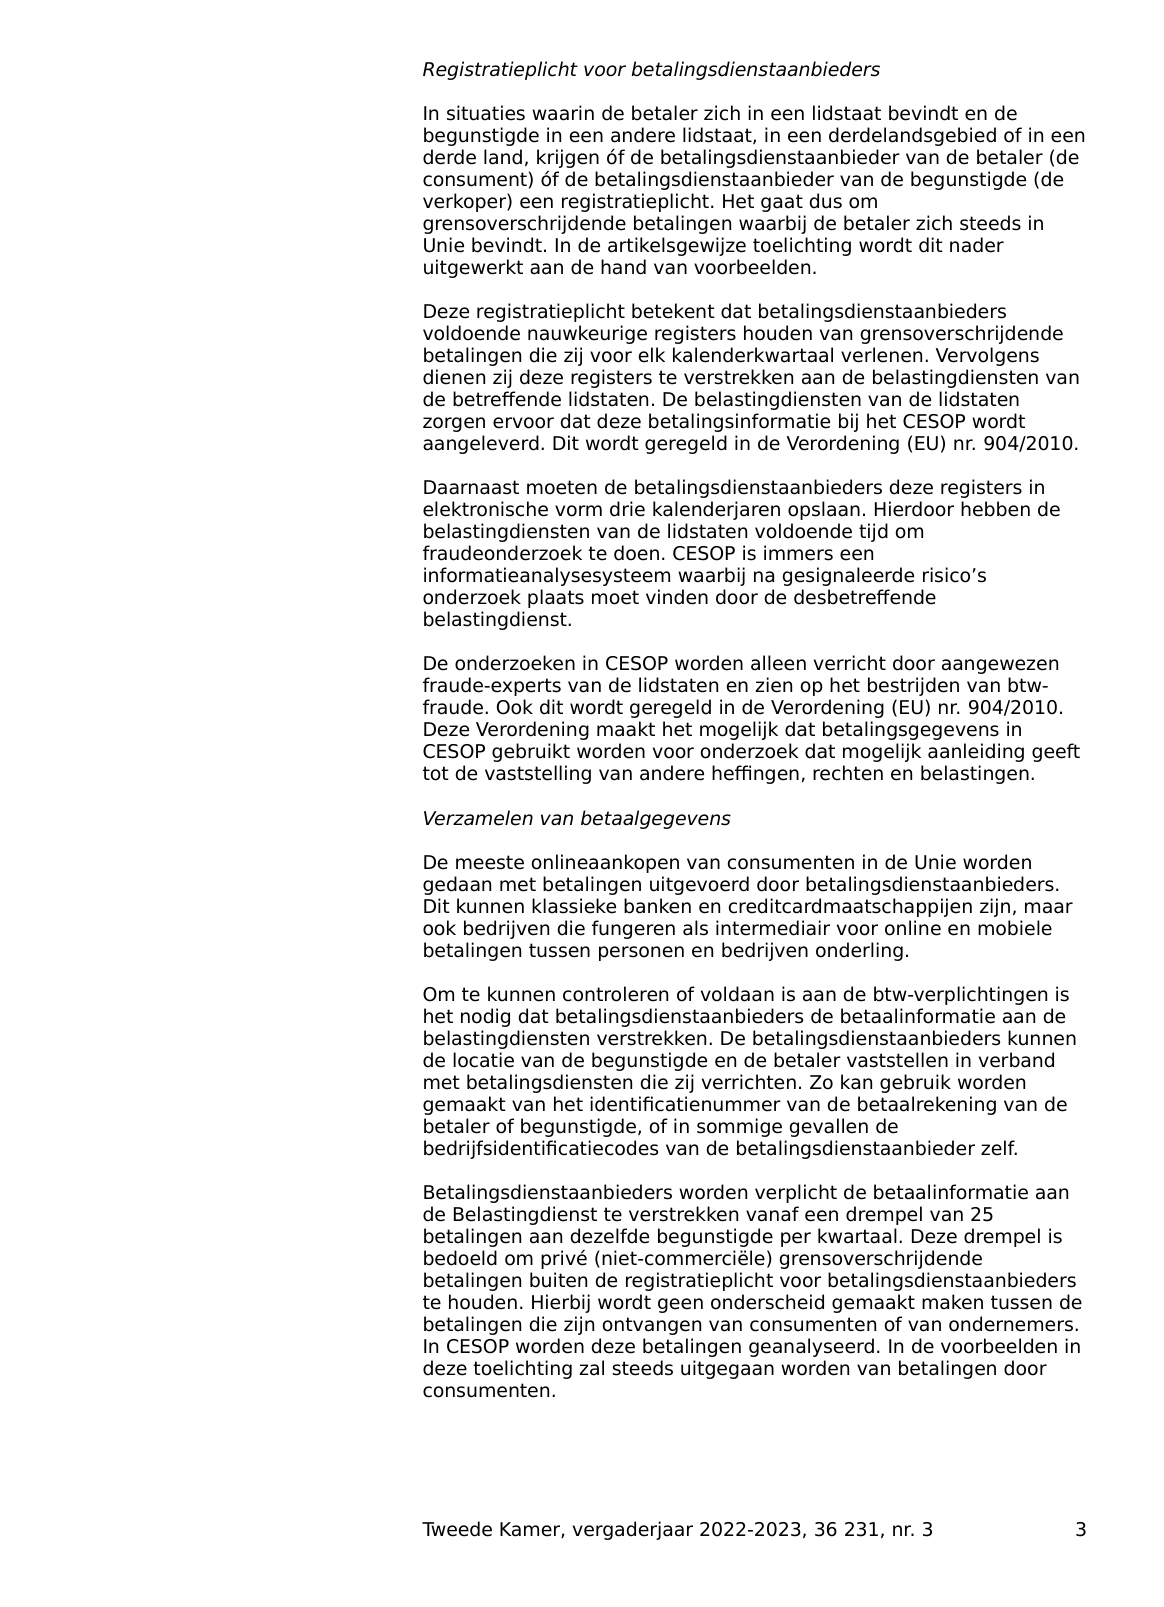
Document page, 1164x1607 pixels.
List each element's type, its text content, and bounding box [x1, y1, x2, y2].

subtitle Verzamelen van betaalgegevens [422, 807, 1087, 829]
text Daarnaast moeten de betalingsdienstaanbieders deze registers in elektronische vorm drie kalenderjaren opslaan. Hierdoor hebben de belastingdiensten van de lidstaten voldoende tijd om fraudeonderzoek te doen. CESOP is immers een informatieanalysesysteem waarbij na gesignaleerde risico’s onderzoek plaats moet vinden door de desbetreffende belastingdienst. [422, 477, 1087, 631]
subtitle Registratieplicht voor betalingsdienstaanbieders [422, 59, 1087, 81]
text In situaties waarin de betaler zich in een lidstaat bevindt en de begunstigde in een andere lidstaat, in een derdelandsgebied of in een derde land, krijgen óf de betalingsdienstaanbieder van de betaler (de consument) óf de betalingsdienstaanbieder van de begunstigde (de verkoper) een registratieplicht. Het gaat dus om grensoverschrijdende betalingen waarbij de betaler zich steeds in Unie bevindt. In de artikelsgewijze toelichting wordt dit nader uitgewerkt aan de hand van voorbeelden. [422, 103, 1087, 279]
text Deze registratieplicht betekent dat betalingsdienstaanbieders voldoende nauwkeurige registers houden van grensoverschrijdende betalingen die zij voor elk kalenderkwartaal verlenen. Vervolgens dienen zij deze registers te verstrekken aan de belastingdiensten van de betreffende lidstaten. De belastingdiensten van de lidstaten zorgen ervoor dat deze betalingsinformatie bij het CESOP wordt aangeleverd. Dit wordt geregeld in de Verordening (EU) nr. 904/2010. [422, 301, 1087, 455]
text Om te kunnen controleren of voldaan is aan de btw-verplichtingen is het nodig dat betalingsdienstaanbieders de betaalinformatie aan de belastingdiensten verstrekken. De betalingsdienstaanbieders kunnen de locatie van de begunstigde en de betaler vaststellen in verband met betalingsdiensten die zij verrichten. Zo kan gebruik worden gemaakt van het identificatienummer van de betaalrekening van de betaler of begunstigde, of in sommige gevallen de bedrijfsidentificatiecodes van de betalingsdienstaanbieder zelf. [422, 984, 1087, 1159]
text De meeste onlineaankopen van consumenten in de Unie worden gedaan met betalingen uitgevoerd door betalingsdienstaanbieders. Dit kunnen klassieke banken en creditcardmaatschappijen zijn, maar ook bedrijven die fungeren als intermediair voor online en mobiele betalingen tussen personen en bedrijven onderling. [422, 852, 1087, 961]
text De onderzoeken in CESOP worden alleen verricht door aangewezen fraude-experts van de lidstaten en zien op het bestrijden van btw-fraude. Ook dit wordt geregeld in de Verordening (EU) nr. 904/2010. Deze Verordening maakt het mogelijk dat betalingsgegevens in CESOP gebruikt worden voor onderzoek dat mogelijk aanleiding geeft tot de vaststelling van andere heffingen, rechten en belastingen. [422, 653, 1087, 785]
text Betalingsdienstaanbieders worden verplicht de betaalinformatie aan de Belastingdienst te verstrekken vanaf een drempel van 25 betalingen aan dezelfde begunstigde per kwartaal. Deze drempel is bedoeld om privé (niet-commerciële) grensoverschrijdende betalingen buiten de registratieplicht voor betalingsdienstaanbieders te houden. Hierbij wordt geen onderscheid gemaakt maken tussen de betalingen die zijn ontvangen van consumenten of van ondernemers. In CESOP worden deze betalingen geanalyseerd. In de voorbeelden in deze toelichting zal steeds uitgegaan worden van betalingen door consumenten. [422, 1182, 1087, 1401]
